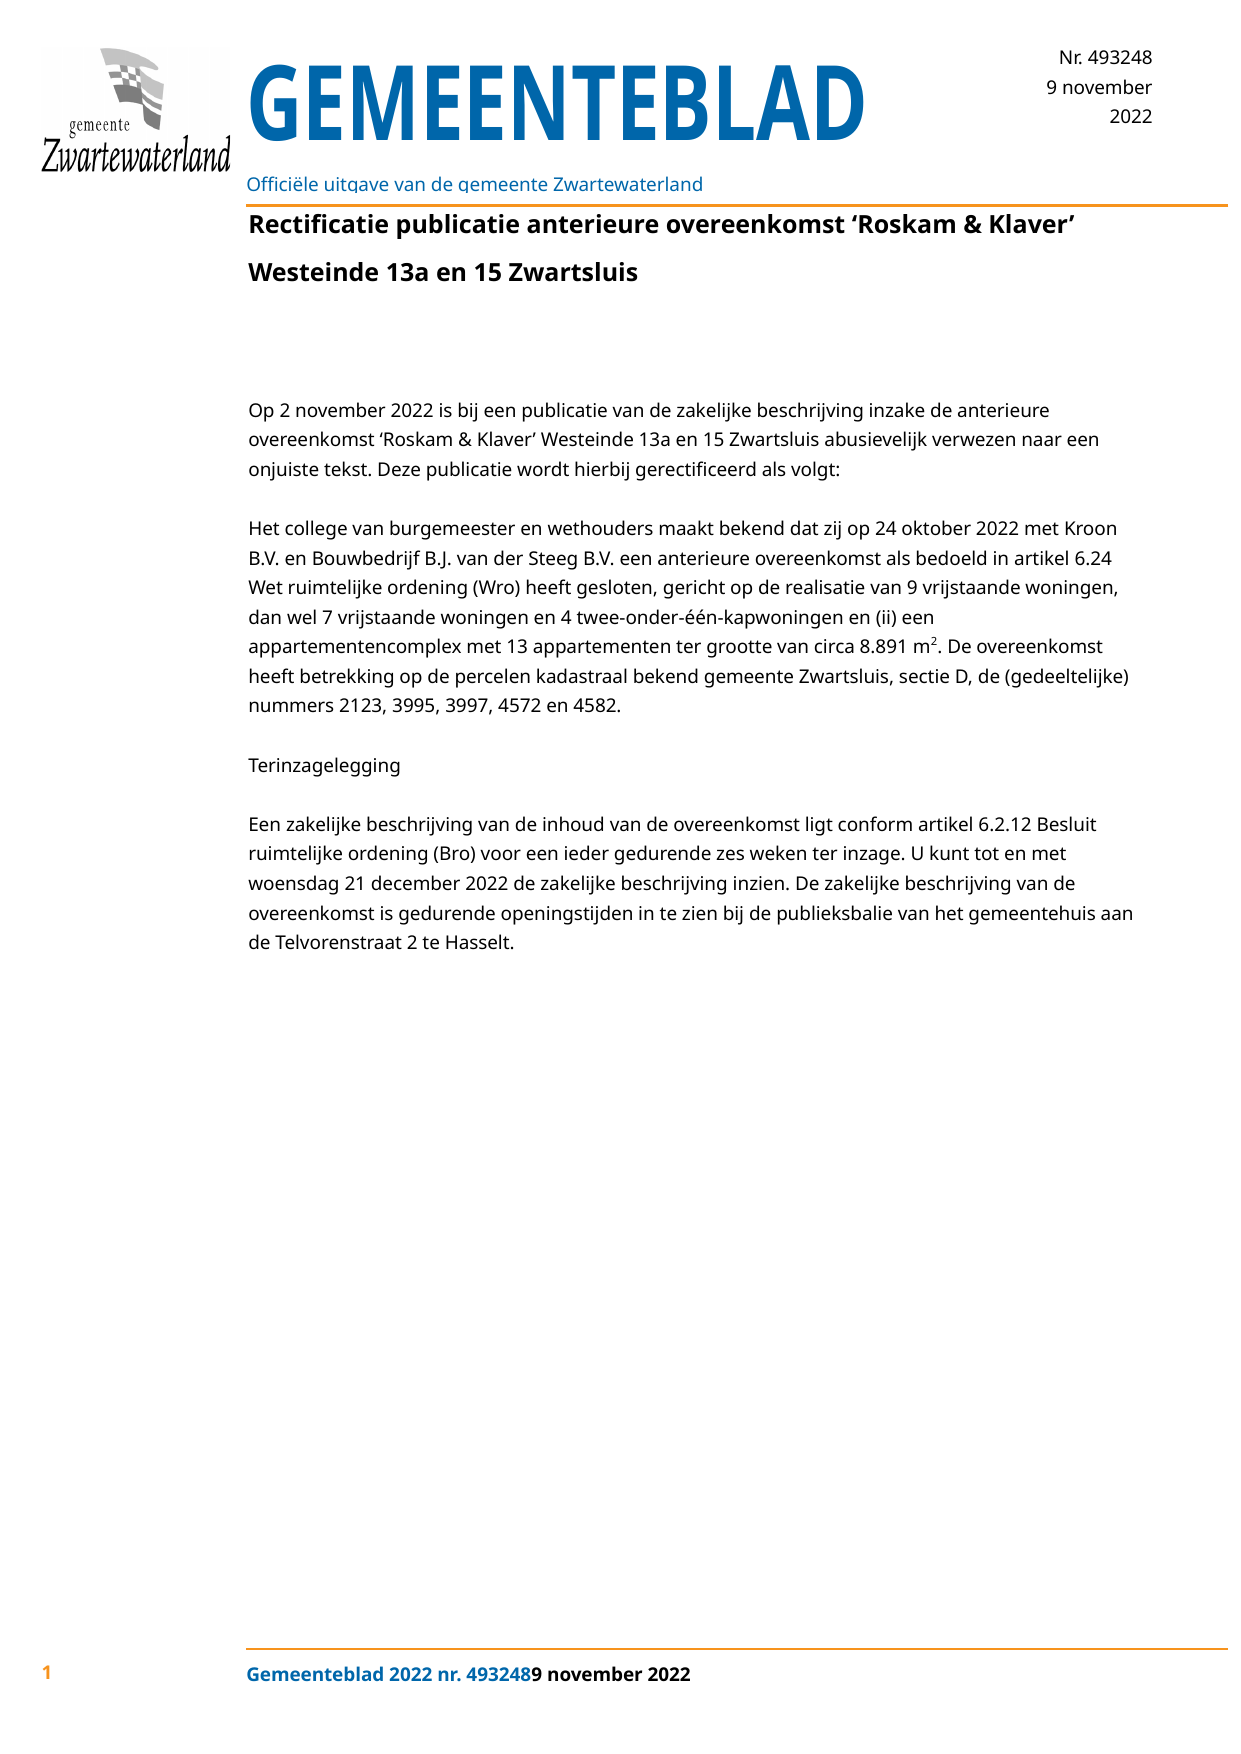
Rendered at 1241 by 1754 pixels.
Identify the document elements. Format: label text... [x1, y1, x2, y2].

text Terinzagelegging [248, 752, 1152, 777]
text Een zakelijke beschrijving van de inhoud van de overeenkomst ligt conform artikel 6.2.12 Besluit ruimtelijke ordening (Bro) voor een ieder gedurende zes weken ter inzage. U kunt tot en met woensdag 21 december 2022 de zakelijke beschrijving inzien. De zakelijke beschrijving van de overeenkomst is gedurende openingstijden in te zien bij de publieksbalie van het gemeentehuis aan de Telvorenstraat 2 te Hasselt. [248, 811, 1152, 955]
text Het college van burgemeester en wethouders maakt bekend dat zij op 24 oktober 2022 met Kroon B.V. en Bouwbedrijf B.J. van der Steeg B.V. een anterieure overeenkomst als bedoeld in artikel 6.24 Wet ruimtelijke ordening (Wro) heeft gesloten, gericht op de realisatie van 9 vrijstaande woningen, dan wel 7 vrijstaande woningen en 4 twee-onder-één-kapwoningen en (ii) een appartementencomplex met 13 appartementen ter grootte van circa 8.891 m2. De overeenkomst heeft betrekking op de percelen kadastraal bekend gemeente Zwartsluis, sectie D, de (gedeeltelijke) nummers 2123, 3995, 3997, 4572 en 4582. [248, 515, 1152, 718]
picture [41, 47, 231, 172]
text Op 2 november 2022 is bij een publicatie van de zakelijke beschrijving inzake de anterieure overeenkomst ‘Roskam & Klaver’ Westeinde 13a en 15 Zwartsluis abusievelijk verwezen naar een onjuiste tekst. Deze publicatie wordt hierbij gerectificeerd als volgt: [248, 397, 1152, 482]
text Rectificatie publicatie anterieure overeenkomst ‘Roskam & Klaver’ Westeinde 13a en 15 Zwartsluis [248, 207, 1152, 288]
